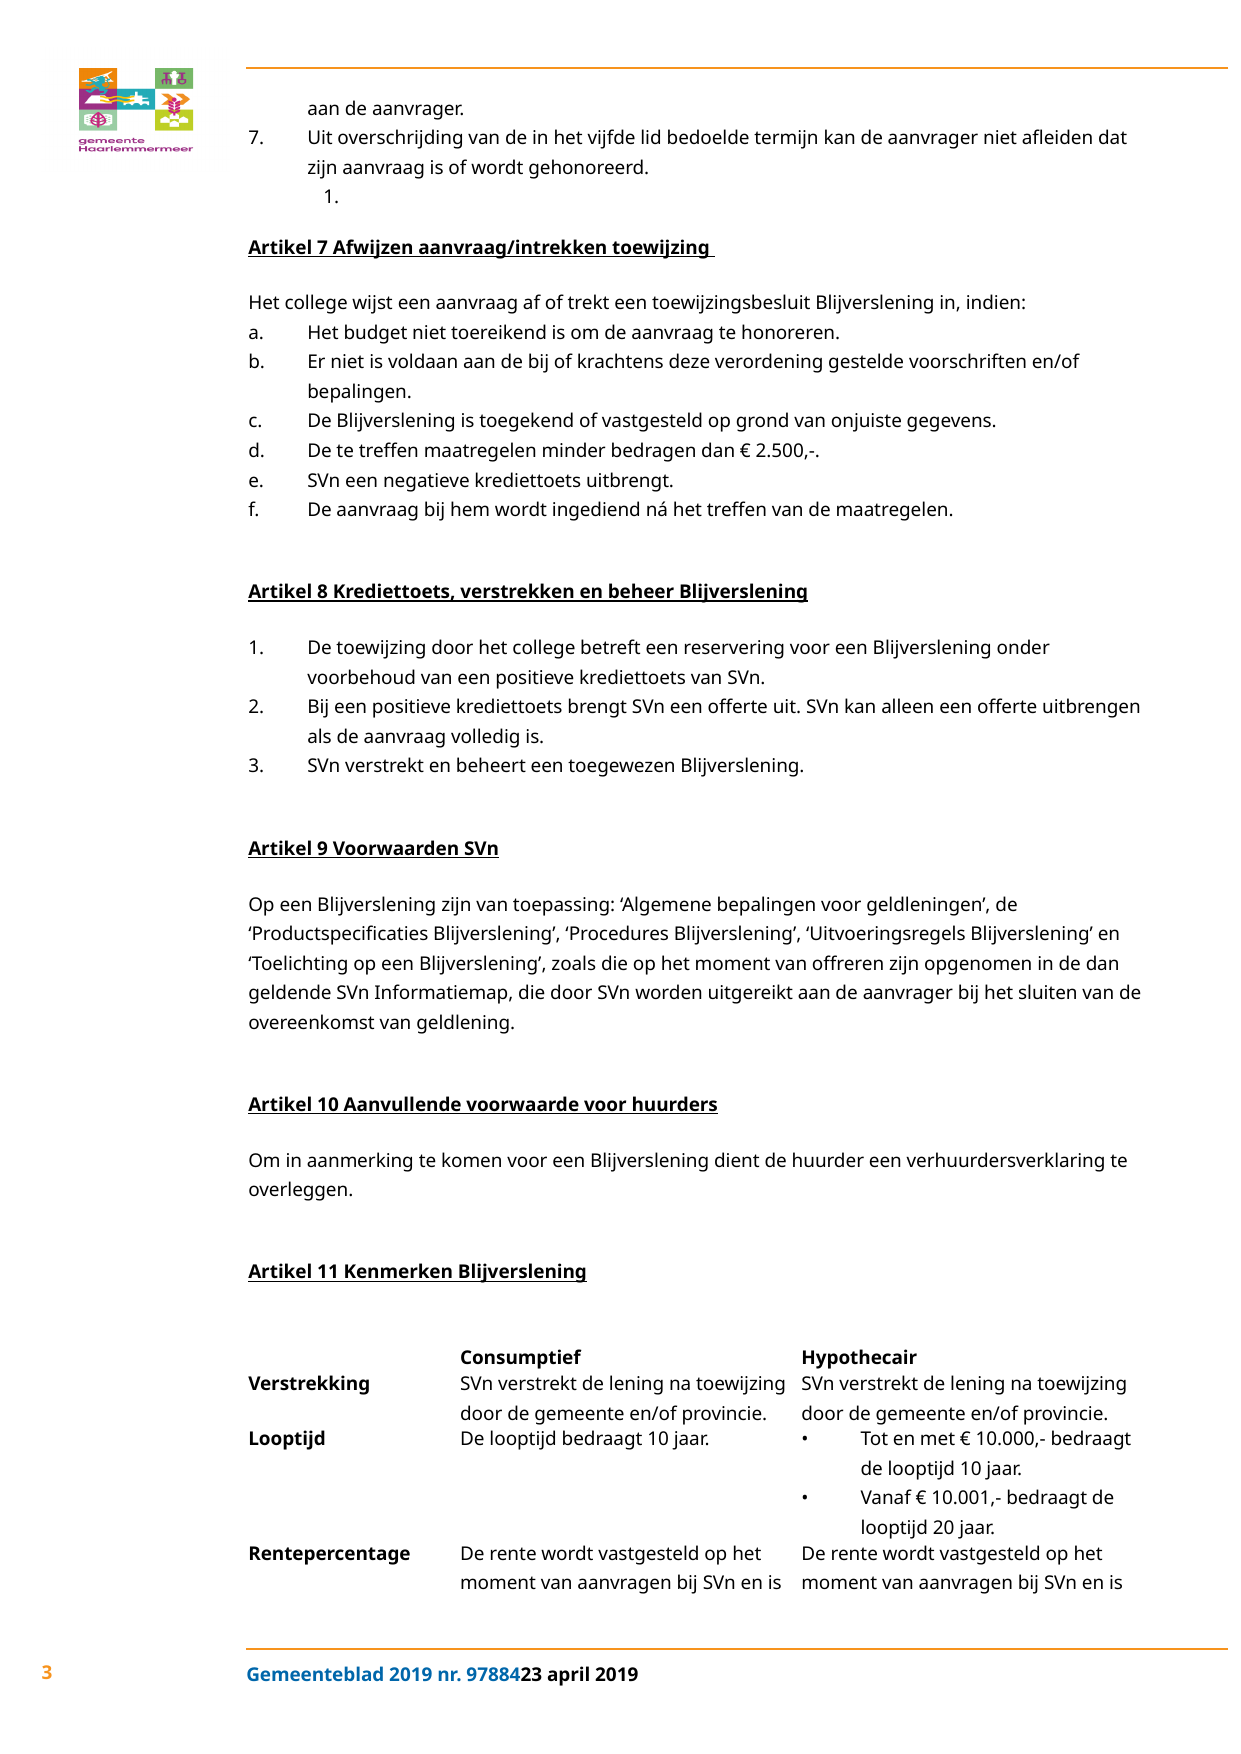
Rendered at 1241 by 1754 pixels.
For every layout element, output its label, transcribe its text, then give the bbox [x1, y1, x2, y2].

table_cell Verstrekking [248, 1370, 460, 1425]
list Bij een positieve krediettoets brengt SVn een offerte uit. SVn kan alleen een offerte uitbrengen als de aanvraag volledig is. [248, 693, 1152, 749]
list SVn verstrekt en beheert een toegewezen Blijverslening. [248, 753, 1152, 778]
text Op een Blijverslening zijn van toepassing: ‘Algemene bepalingen voor geldleningen’, de ‘Productspecificaties Blijverslening’, ‘Procedures Blijverslening’, ‘Uitvoeringsregels Blijverslening’ en ‘Toelichting op een Blijverslening’, zoals die op het moment van offreren zijn opgenomen in de dan geldende SVn Informatiemap, die door SVn worden uitgereikt aan de aanvrager bij het sluiten van de overeenkomst van geldlening. [248, 891, 1152, 1035]
text Om in aanmerking te komen voor een Blijverslening dient de huurder een verhuurdersverklaring te overleggen. [248, 1147, 1152, 1202]
picture [41, 47, 231, 172]
text Artikel 7 Afwijzen aanvraag/intrekken toewijzing [248, 234, 1152, 260]
list De aanvraag bij hem wordt ingediend ná het treffen van de maatregelen. [248, 496, 1152, 522]
text Artikel 8 Krediettoets, verstrekken en beheer Blijverslening [248, 576, 1152, 605]
text Artikel 11 Kenmerken Blijverslening [248, 1257, 1152, 1285]
list De Blijverslening is toegekend of vastgesteld op grond van onjuiste gegevens. [248, 408, 1152, 433]
table_cell Looptijd [248, 1425, 460, 1540]
table_header [248, 1344, 460, 1370]
table_cell De rente wordt vastgesteld op het moment van aanvragen bij SVn en is [801, 1540, 1152, 1595]
list Het budget niet toereikend is om de aanvraag te honoreren. [248, 319, 1152, 344]
text Artikel 9 Voorwaarden SVn [248, 833, 1152, 861]
table_cell Rentepercentage [248, 1540, 460, 1595]
table_cell De looptijd bedraagt 10 jaar. [460, 1425, 801, 1540]
table_cell De rente wordt vastgesteld op het moment van aanvragen bij SVn en is [460, 1540, 801, 1595]
table_header Hypothecair [801, 1344, 1152, 1370]
table_cell Tot en met € 10.000,- bedraagt de looptijd 10 jaar. Vanaf € 10.001,- bedraagt de looptijd 20 jaar. [801, 1425, 1152, 1540]
table_cell SVn verstrekt de lening na toewijzing door de gemeente en/of provincie. [460, 1370, 801, 1425]
text Artikel 10 Aanvullende voorwaarde voor huurders [248, 1089, 1152, 1117]
list De toewijzing door het college betreft een reservering voor een Blijverslening onder voorbehoud van een positieve krediettoets van SVn. [248, 634, 1152, 690]
list SVn een negatieve krediettoets uitbrengt. [248, 467, 1152, 492]
text Het college wijst een aanvraag af of trekt een toewijzingsbesluit Blijverslening in, indien: [248, 289, 1152, 315]
list aan de aanvrager. [248, 95, 1152, 121]
table_header Consumptief [460, 1344, 801, 1370]
list Er niet is voldaan aan de bij of krachtens deze verordening gestelde voorschriften en/of bepalingen. [248, 348, 1152, 404]
list Uit overschrijding van de in het vijfde lid bedoelde termijn kan de aanvrager niet afleiden dat zijn aanvraag is of wordt gehonoreerd. [248, 124, 1152, 180]
list De te treffen maatregelen minder bedragen dan € 2.500,-. [248, 437, 1152, 463]
table_cell SVn verstrekt de lening na toewijzing door de gemeente en/of provincie. [801, 1370, 1152, 1425]
